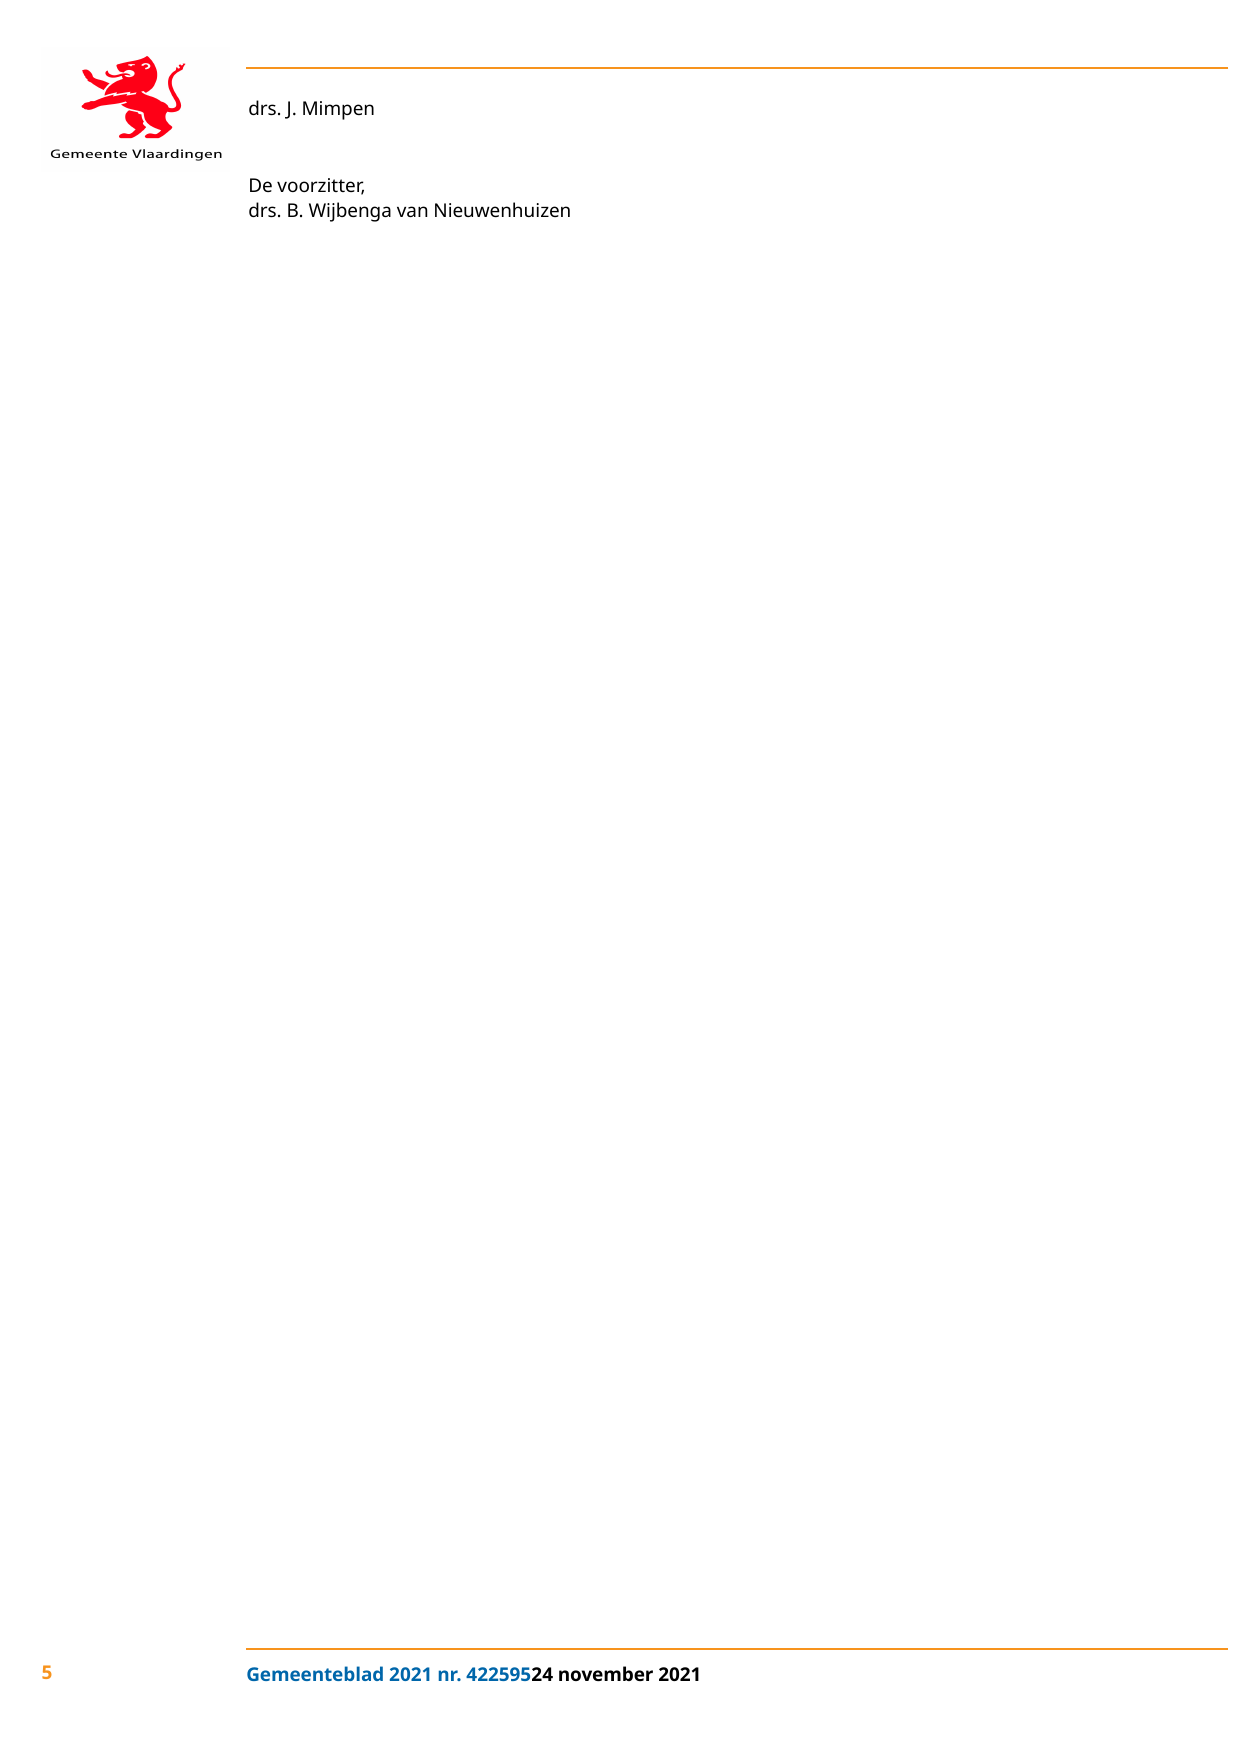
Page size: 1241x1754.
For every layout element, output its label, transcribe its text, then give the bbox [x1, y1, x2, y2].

text drs. B. Wijbenga van Nieuwenhuizen [248, 198, 1152, 223]
picture [41, 47, 231, 172]
text De voorzitter, [248, 172, 1152, 198]
text drs. J. Mimpen [248, 95, 1152, 121]
